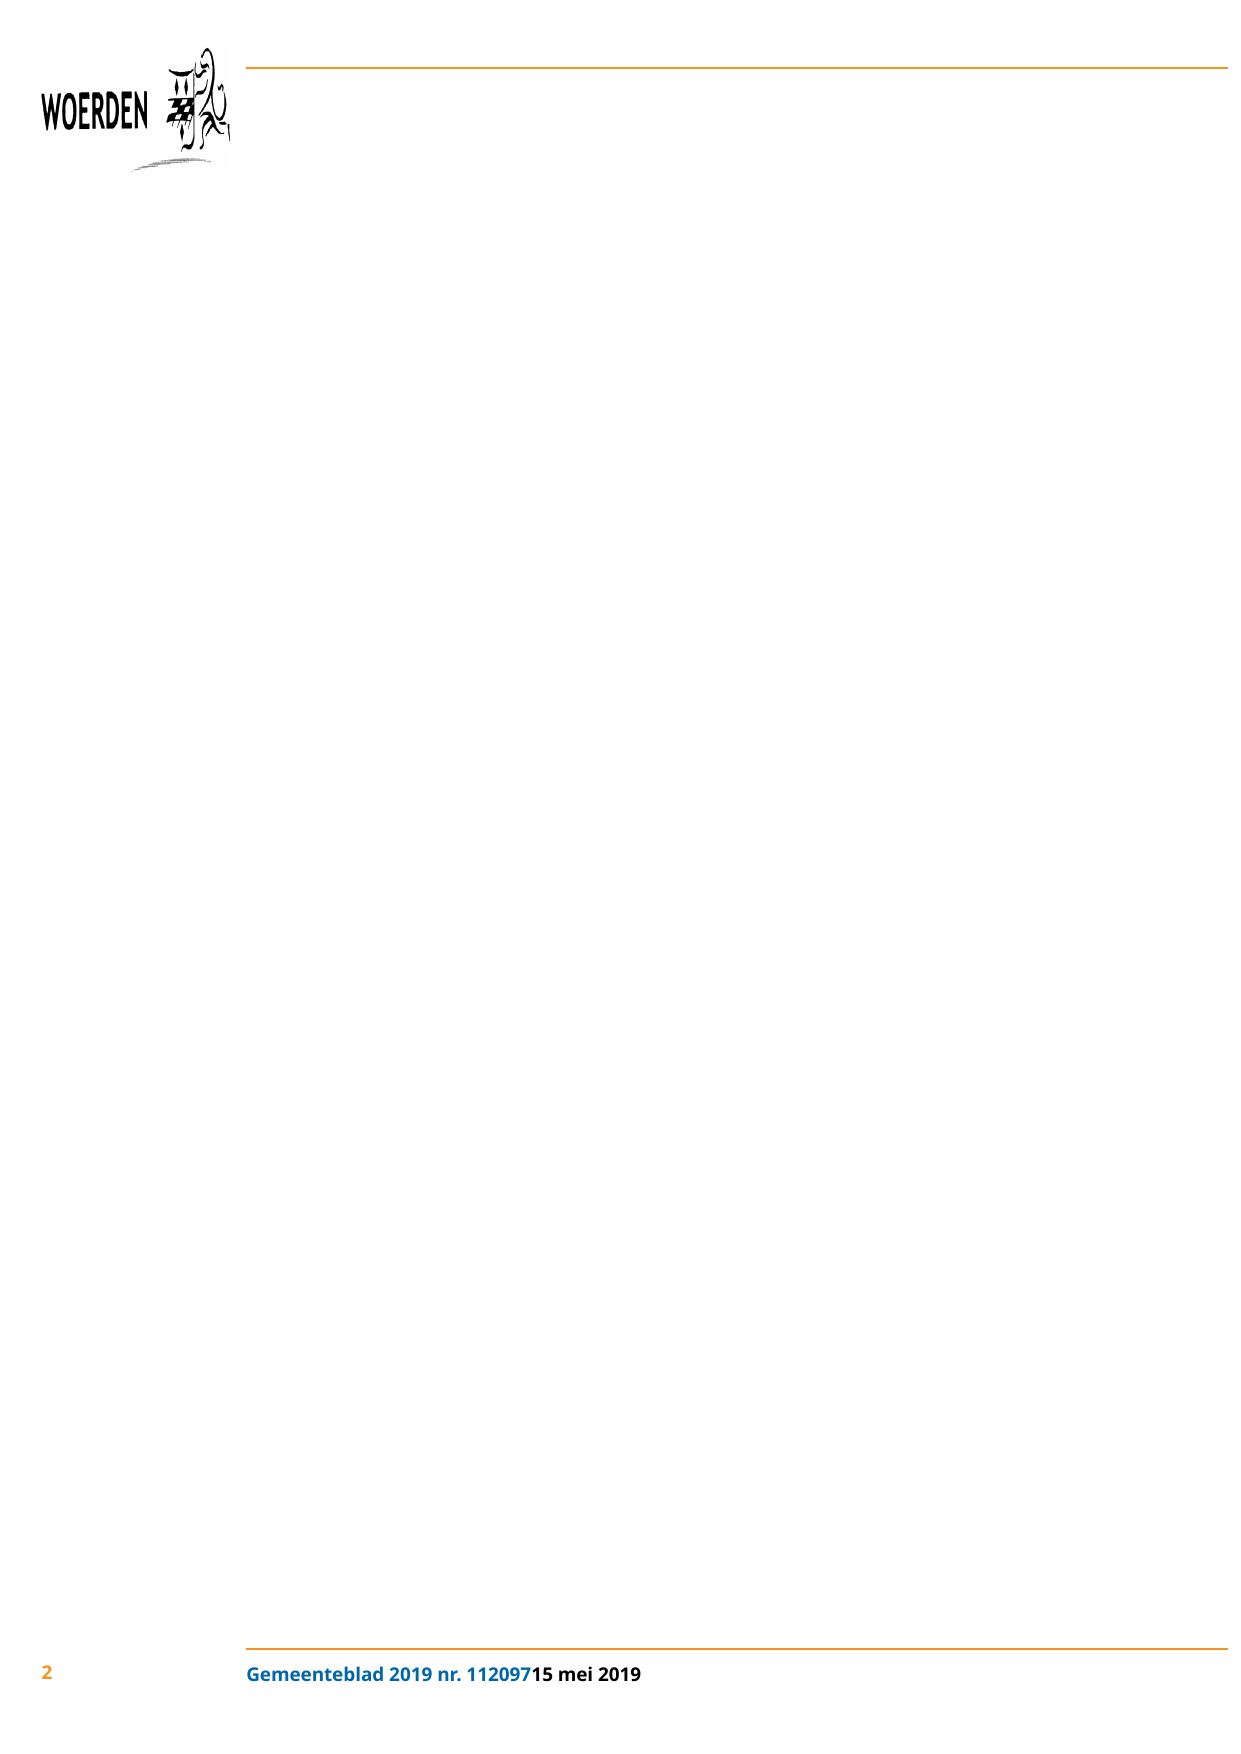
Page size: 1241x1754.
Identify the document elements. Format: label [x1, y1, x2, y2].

picture [41, 47, 231, 172]
